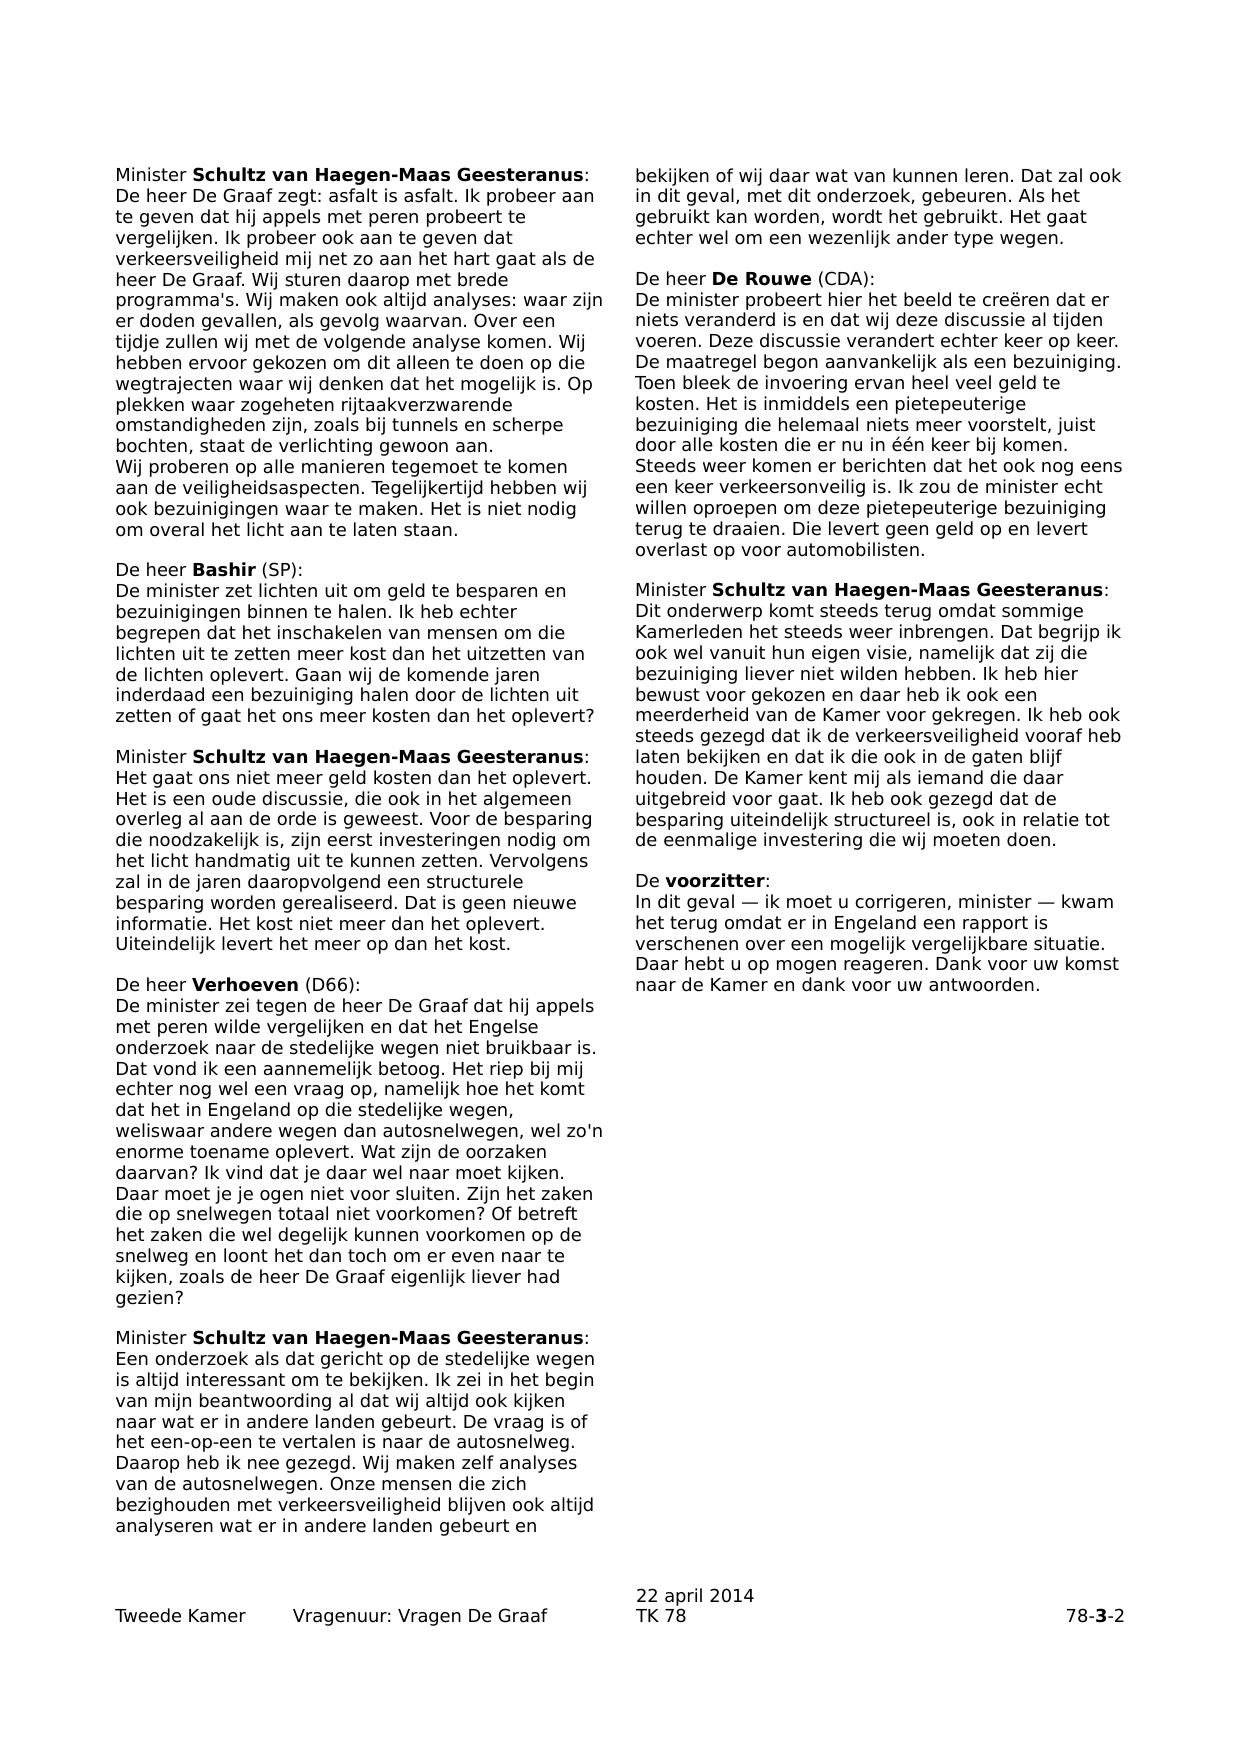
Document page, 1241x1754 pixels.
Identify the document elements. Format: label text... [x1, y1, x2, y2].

text De heer Verhoeven (D66): [115, 975, 605, 996]
text In dit geval — ik moet u corrigeren, minister — kwam het terug omdat er in Engeland een rapport is verschenen over een mogelijk vergelijkbare situatie. Daar hebt u op mogen reageren. Dank voor uw komst naar de Kamer en dank voor uw antwoorden. [635, 892, 1125, 996]
text bekijken of wij daar wat van kunnen leren. Dat zal ook in dit geval, met dit onderzoek, gebeuren. Als het gebruikt kan worden, wordt het gebruikt. Het gaat echter wel om een wezenlijk ander type wegen. [635, 165, 1125, 249]
text De heer De Graaf zegt: asfalt is asfalt. Ik probeer aan te geven dat hij appels met peren probeert te vergelijken. Ik probeer ook aan te geven dat verkeersveiligheid mij net zo aan het hart gaat als de heer De Graaf. Wij sturen daarop met brede programma's. Wij maken ook altijd analyses: waar zijn er doden gevallen, als gevolg waarvan. Over een tijdje zullen wij met de volgende analyse komen. Wij hebben ervoor gekozen om dit alleen te doen op die wegtrajecten waar wij denken dat het mogelijk is. Op plekken waar zogeheten rijtaakverzwarende omstandigheden zijn, zoals bij tunnels en scherpe bochten, staat de verlichting gewoon aan. [115, 186, 605, 457]
text Wij proberen op alle manieren tegemoet te komen aan de veiligheidsaspecten. Tegelijkertijd hebben wij ook bezuinigingen waar te maken. Het is niet nodig om overal het licht aan te laten staan. [115, 457, 605, 540]
text De heer Bashir (SP): [115, 560, 605, 581]
text De heer De Rouwe (CDA): [635, 269, 1125, 289]
text De minister zei tegen de heer De Graaf dat hij appels met peren wilde vergelijken en dat het Engelse onderzoek naar de stedelijke wegen niet bruikbaar is. Dat vond ik een aannemelijk betoog. Het riep bij mij echter nog wel een vraag op, namelijk hoe het komt dat het in Engeland op die stedelijke wegen, weliswaar andere wegen dan autosnelwegen, wel zo'n enorme toename oplevert. Wat zijn de oorzaken daarvan? Ik vind dat je daar wel naar moet kijken. Daar moet je je ogen niet voor sluiten. Zijn het zaken die op snelwegen totaal niet voorkomen? Of betreft het zaken die wel degelijk kunnen voorkomen op de snelweg en loont het dan toch om er even naar te kijken, zoals de heer De Graaf eigenlijk liever had gezien? [115, 996, 605, 1308]
text Minister Schultz van Haegen-Maas Geesteranus: [115, 165, 605, 186]
text Minister Schultz van Haegen-Maas Geesteranus: [635, 580, 1125, 601]
text De minister zet lichten uit om geld te besparen en bezuinigingen binnen te halen. Ik heb echter begrepen dat het inschakelen van mensen om die lichten uit te zetten meer kost dan het uitzetten van de lichten oplevert. Gaan wij de komende jaren inderdaad een bezuiniging halen door de lichten uit zetten of gaat het ons meer kosten dan het oplevert? [115, 581, 605, 727]
text Minister Schultz van Haegen-Maas Geesteranus: [115, 747, 605, 767]
text Een onderzoek als dat gericht op de stedelijke wegen is altijd interessant om te bekijken. Ik zei in het begin van mijn beantwoording al dat wij altijd ook kijken naar wat er in andere landen gebeurt. De vraag is of het een-op-een te vertalen is naar de autosnelweg. Daarop heb ik nee gezegd. Wij maken zelf analyses van de autosnelwegen. Onze mensen die zich bezighouden met verkeersveiligheid blijven ook altijd analyseren wat er in andere landen gebeurt en [115, 1349, 605, 1536]
text Minister Schultz van Haegen-Maas Geesteranus: [115, 1328, 605, 1349]
text Dit onderwerp komt steeds terug omdat sommige Kamerleden het steeds weer inbrengen. Dat begrijp ik ook wel vanuit hun eigen visie, namelijk dat zij die bezuiniging liever niet wilden hebben. Ik heb hier bewust voor gekozen en daar heb ik ook een meerderheid van de Kamer voor gekregen. Ik heb ook steeds gezegd dat ik de verkeersveiligheid vooraf heb laten bekijken en dat ik die ook in de gaten blijf houden. De Kamer kent mij als iemand die daar uitgebreid voor gaat. Ik heb ook gezegd dat de besparing uiteindelijk structureel is, ook in relatie tot de eenmalige investering die wij moeten doen. [635, 601, 1125, 851]
text De voorzitter: [635, 871, 1125, 892]
text Het gaat ons niet meer geld kosten dan het oplevert. Het is een oude discussie, die ook in het algemeen overleg al aan de orde is geweest. Voor de besparing die noodzakelijk is, zijn eerst investeringen nodig om het licht handmatig uit te kunnen zetten. Vervolgens zal in de jaren daaropvolgend een structurele besparing worden gerealiseerd. Dat is geen nieuwe informatie. Het kost niet meer dan het oplevert. Uiteindelijk levert het meer op dan het kost. [115, 767, 605, 955]
text De minister probeert hier het beeld te creëren dat er niets veranderd is en dat wij deze discussie al tijden voeren. Deze discussie verandert echter keer op keer. De maatregel begon aanvankelijk als een bezuiniging. Toen bleek de invoering ervan heel veel geld te kosten. Het is inmiddels een pietepeuterige bezuiniging die helemaal niets meer voorstelt, juist door alle kosten die er nu in één keer bij komen. Steeds weer komen er berichten dat het ook nog eens een keer verkeersonveilig is. Ik zou de minister echt willen oproepen om deze pietepeuterige bezuiniging terug te draaien. Die levert geen geld op en levert overlast op voor automobilisten. [635, 289, 1125, 560]
